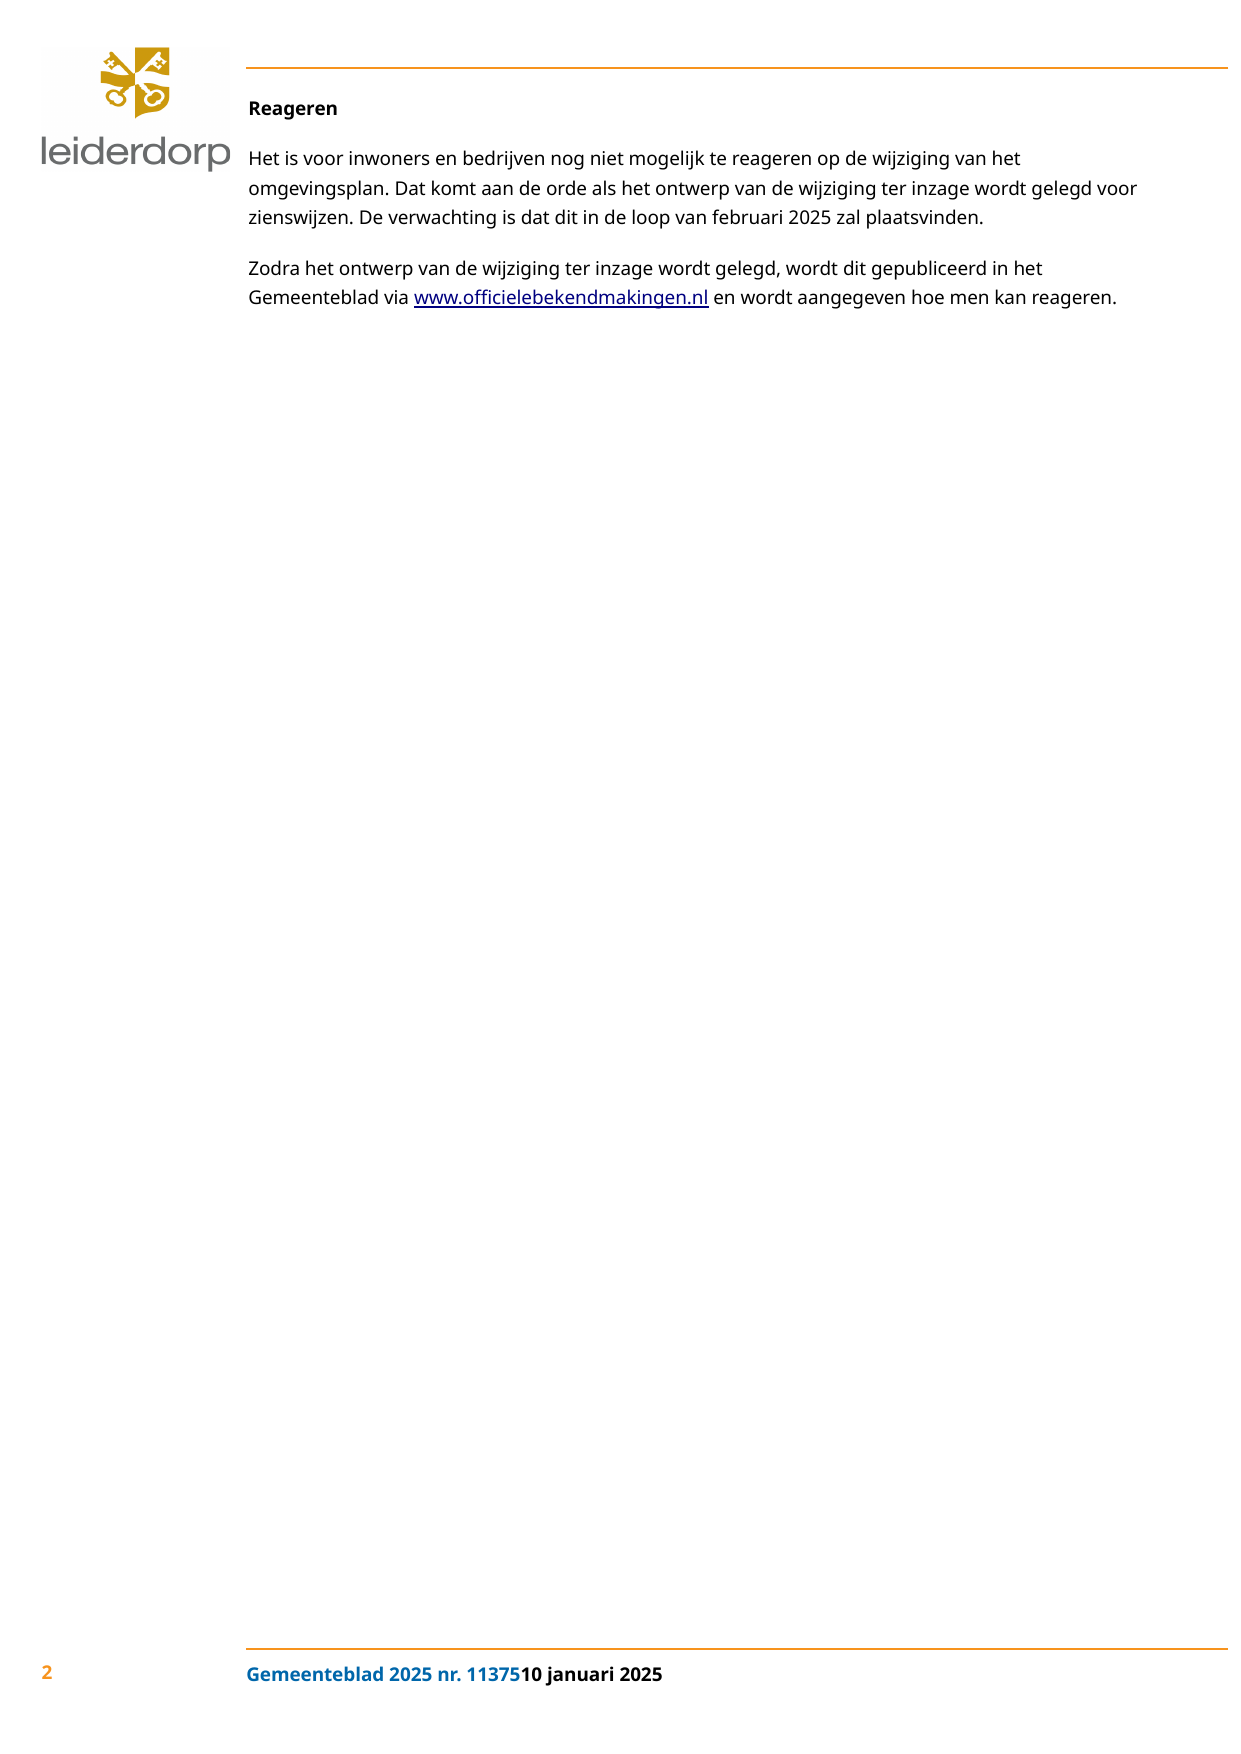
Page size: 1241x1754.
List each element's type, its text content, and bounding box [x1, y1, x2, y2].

text Het is voor inwoners en bedrijven nog niet mogelijk te reageren op de wijziging van het omgevingsplan. Dat komt aan de orde als het ontwerp van de wijziging ter inzage wordt gelegd voor zienswijzen. De verwachting is dat dit in de loop van februari 2025 zal plaatsvinden. [248, 145, 1152, 230]
text Zodra het ontwerp van de wijziging ter inzage wordt gelegd, wordt dit gepubliceerd in het Gemeenteblad via www.officielebekendmakingen.nl en wordt aangegeven hoe men kan reageren. [248, 255, 1152, 310]
text Reageren [248, 95, 1152, 121]
picture [41, 47, 231, 172]
